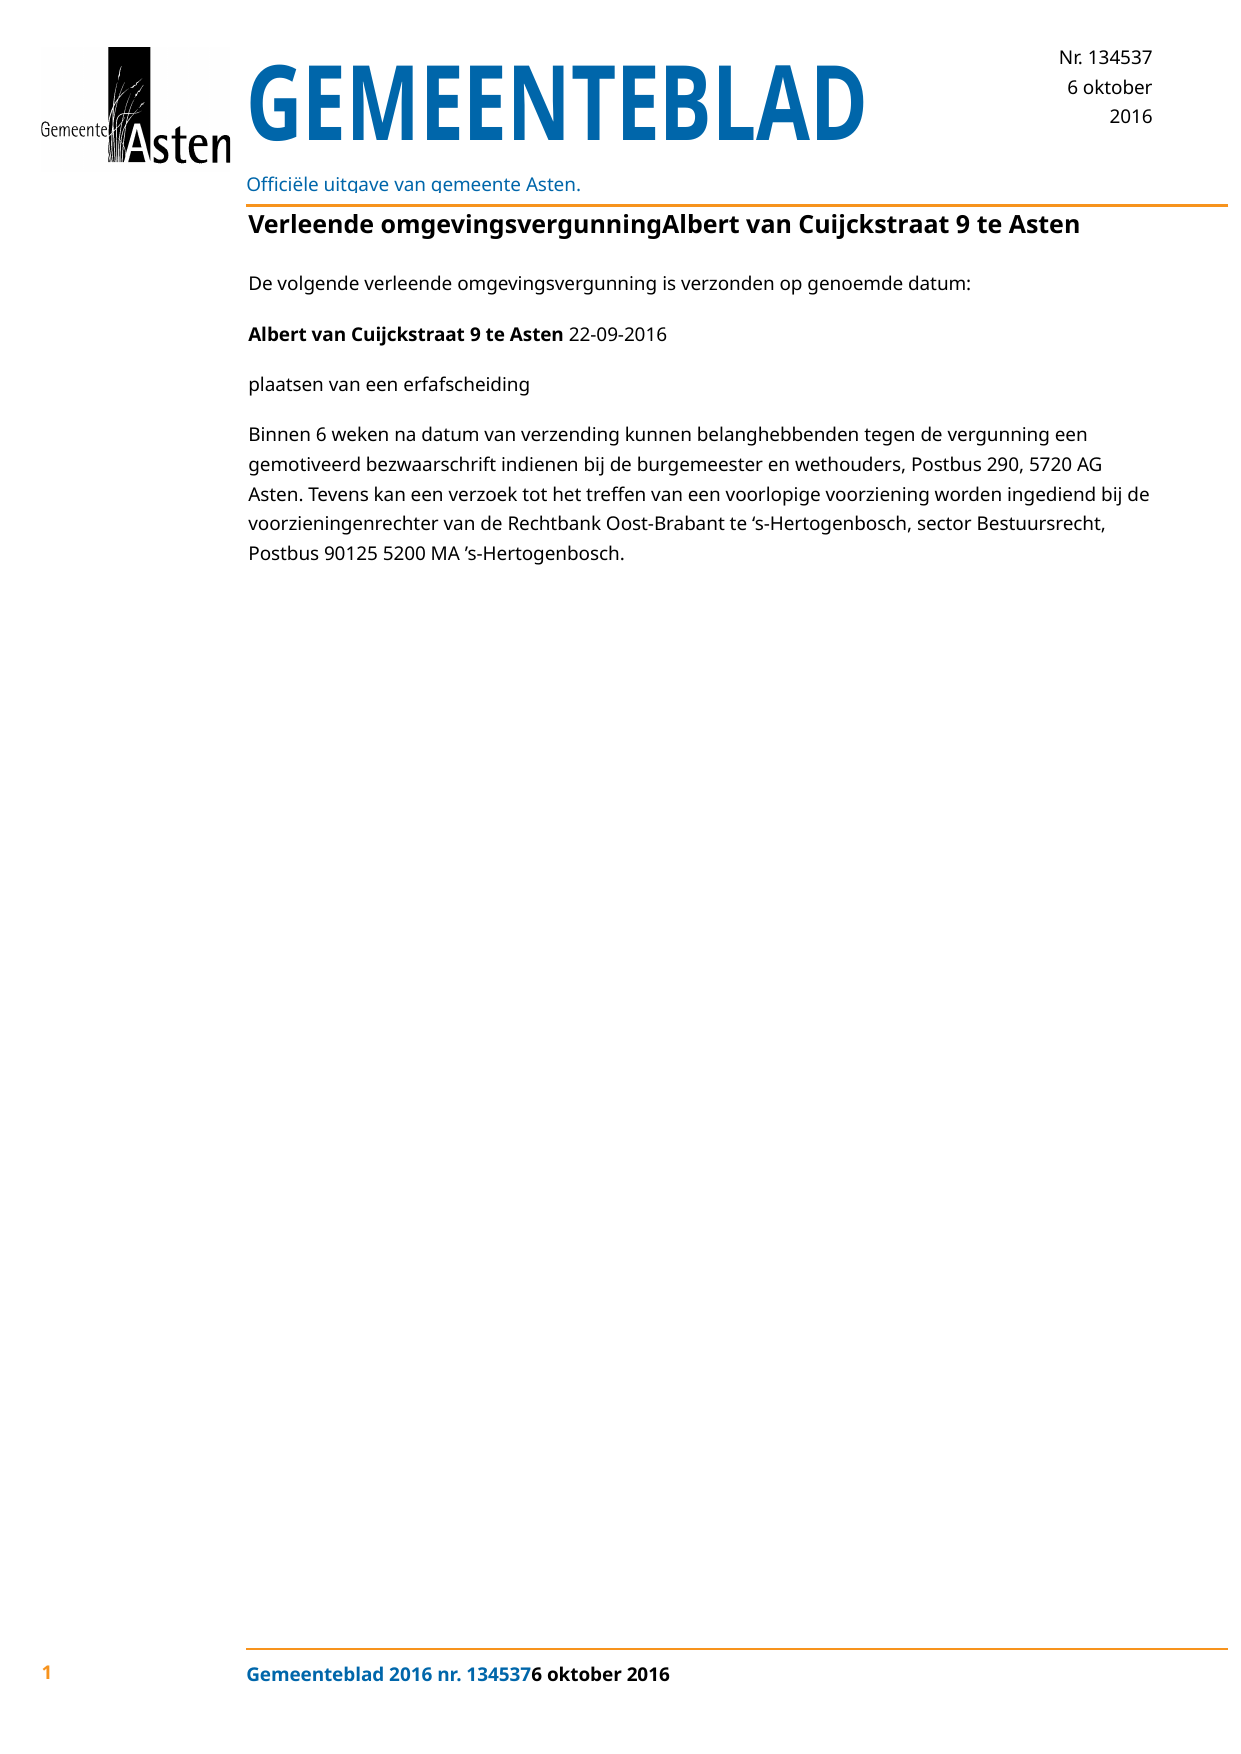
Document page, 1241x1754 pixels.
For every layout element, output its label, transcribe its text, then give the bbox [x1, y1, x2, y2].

picture [41, 47, 231, 172]
text Verleende omgevingsvergunningAlbert van Cuijckstraat 9 te Asten [248, 207, 1152, 241]
text Albert van Cuijckstraat 9 te Asten 22-09-2016 [248, 321, 1152, 346]
text plaatsen van een erfafscheiding [248, 371, 1152, 397]
text De volgende verleende omgevingsvergunning is verzonden op genoemde datum: [248, 270, 1152, 296]
text Binnen 6 weken na datum van verzending kunnen belanghebbenden tegen de vergunning een gemotiveerd bezwaarschrift indienen bij de burgemeester en wethouders, Postbus 290, 5720 AG Asten. Tevens kan een verzoek tot het treffen van een voorlopige voorziening worden ingediend bij de voorzieningenrechter van de Rechtbank Oost-Brabant te ‘s-Hertogenbosch, sector Bestuursrecht, Postbus 90125 5200 MA ’s-Hertogenbosch. [248, 422, 1152, 566]
